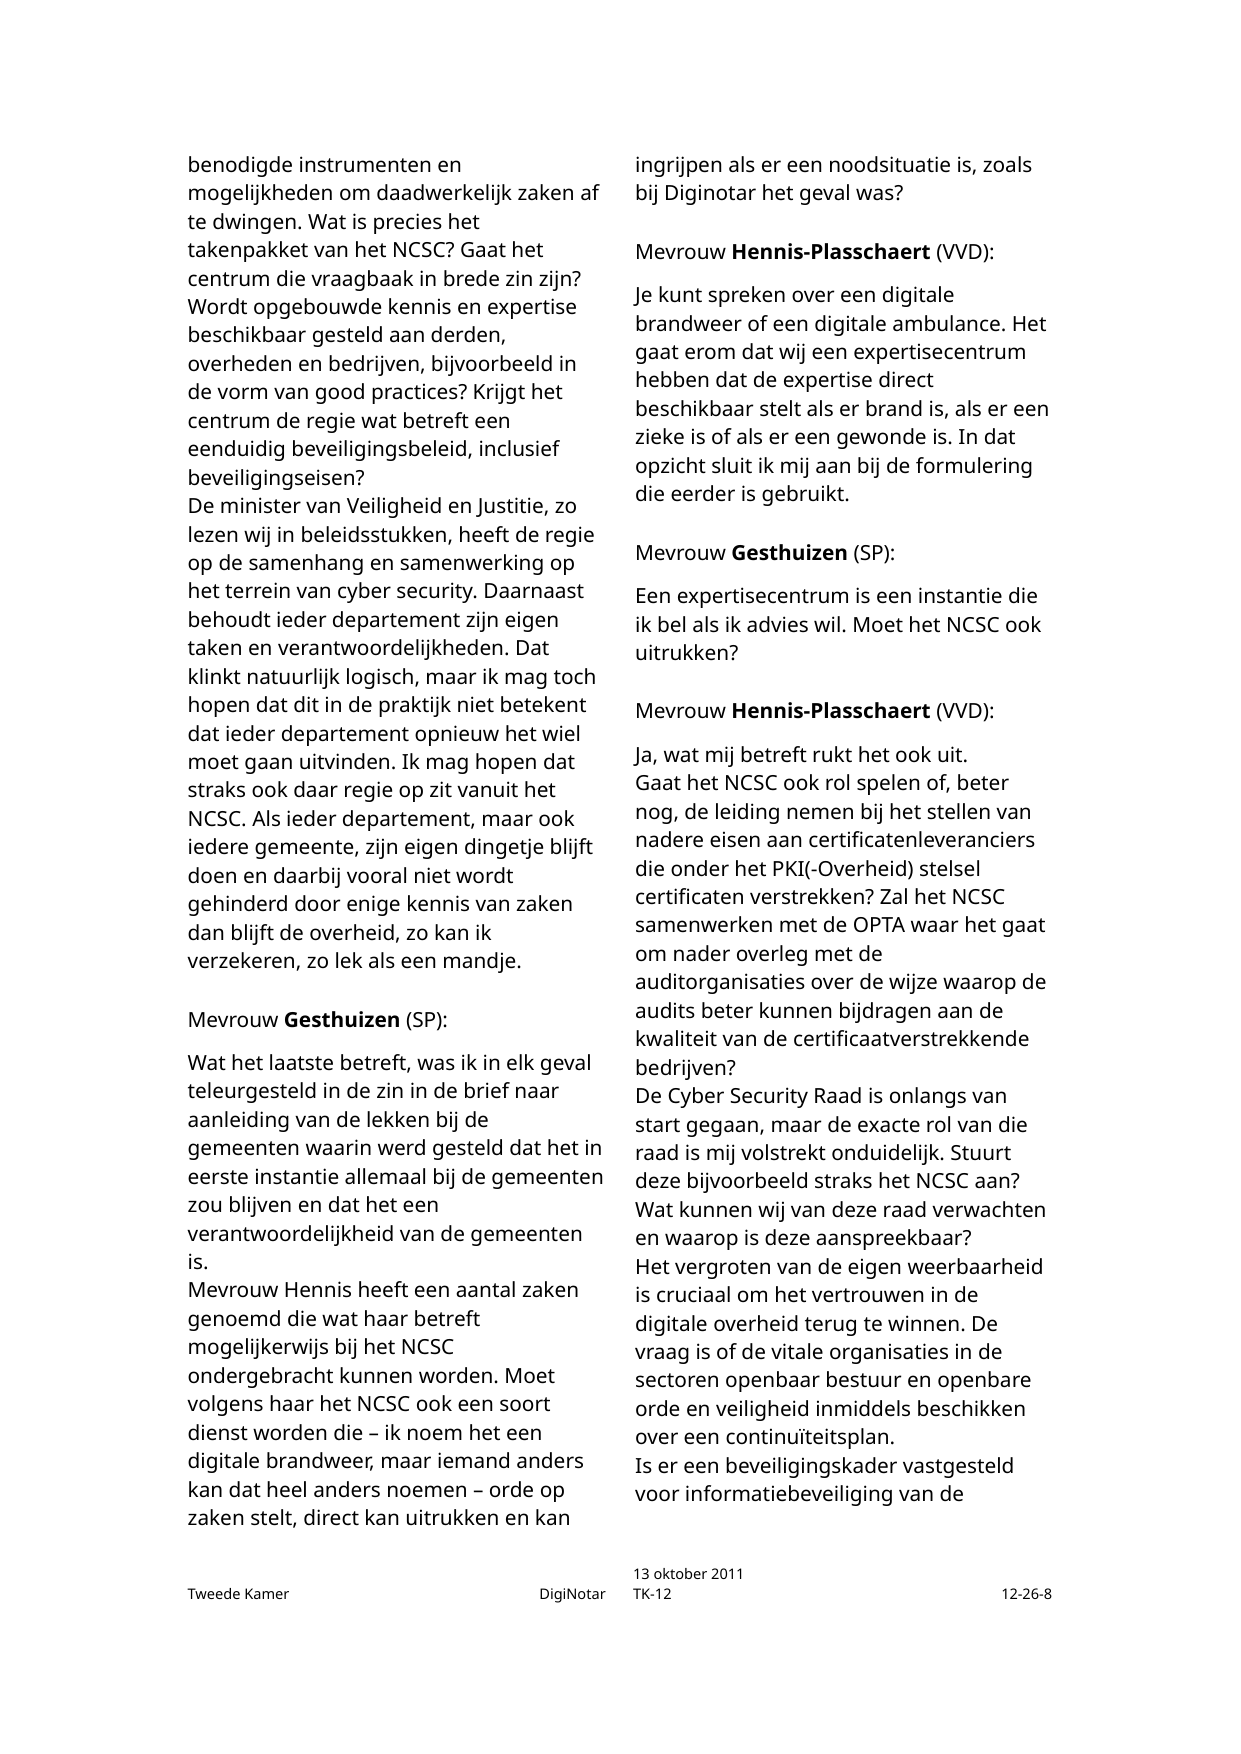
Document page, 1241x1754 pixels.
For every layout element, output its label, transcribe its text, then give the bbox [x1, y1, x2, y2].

text De Cyber Security Raad is onlangs van start gegaan, maar de exacte rol van die raad is mij volstrekt onduidelijk. Stuurt deze bijvoorbeeld straks het NCSC aan? Wat kunnen wij van deze raad verwachten en waarop is deze aanspreekbaar? [635, 1081, 1053, 1252]
text Mevrouw Gesthuizen (SP): [635, 538, 1053, 566]
text Wat het laatste betreft, was ik in elk geval teleurgesteld in de zin in de brief naar aanleiding van de lekken bij de gemeenten waarin werd gesteld dat het in eerste instantie allemaal bij de gemeenten zou blijven en dat het een verantwoordelijkheid van de gemeenten is. [187, 1048, 605, 1276]
text Mevrouw Hennis-Plasschaert (VVD): [635, 697, 1053, 725]
text Een expertisecentrum is een instantie die ik bel als ik advies wil. Moet het NCSC ook uitrukken? [635, 581, 1053, 667]
text Is er een beveiligingskader vastgesteld voor informatiebeveiliging van de [635, 1451, 1053, 1508]
text Mevrouw Hennis-Plasschaert (VVD): [635, 237, 1053, 265]
text Je kunt spreken over een digitale brandweer of een digitale ambulance. Het gaat erom dat wij een expertisecentrum hebben dat de expertise direct beschikbaar stelt als er brand is, als er een zieke is of als er een gewonde is. In dat opzicht sluit ik mij aan bij de formulering die eerder is gebruikt. [635, 280, 1053, 508]
text Gaat het NCSC ook rol spelen of, beter nog, de leiding nemen bij het stellen van nadere eisen aan certificatenleveranciers die onder het PKI(-Overheid) stelsel certificaten verstrekken? Zal het NCSC samenwerken met de OPTA waar het gaat om nader overleg met de auditorganisaties over de wijze waarop de audits beter kunnen bijdragen aan de kwaliteit van de certificaatverstrekkende bedrijven? [635, 768, 1053, 1081]
text benodigde instrumenten en mogelijkheden om daadwerkelijk zaken af te dwingen. Wat is precies het takenpakket van het NCSC? Gaat het centrum die vraagbaak in brede zin zijn? Wordt opgebouwde kennis en expertise beschikbaar gesteld aan derden, overheden en bedrijven, bijvoorbeeld in de vorm van good practices? Krijgt het centrum de regie wat betreft een eenduidig beveiligingsbeleid, inclusief beveiligingseisen? [187, 150, 605, 491]
text Het vergroten van de eigen weerbaarheid is cruciaal om het vertrouwen in de digitale overheid terug te winnen. De vraag is of de vitale organisaties in de sectoren openbaar bestuur en openbare orde en veiligheid inmiddels beschikken over een continuïteitsplan. [635, 1252, 1053, 1451]
text Mevrouw Hennis heeft een aantal zaken genoemd die wat haar betreft mogelijkerwijs bij het NCSC ondergebracht kunnen worden. Moet volgens haar het NCSC ook een soort dienst worden die – ik noem het een digitale brandweer, maar iemand anders kan dat heel anders noemen – orde op zaken stelt, direct kan uitrukken en kan [187, 1276, 605, 1532]
text ingrijpen als er een noodsituatie is, zoals bij Diginotar het geval was? [635, 150, 1053, 207]
text Mevrouw Gesthuizen (SP): [187, 1005, 605, 1033]
text De minister van Veiligheid en Justitie, zo lezen wij in beleidsstukken, heeft de regie op de samenhang en samenwerking op het terrein van cyber security. Daarnaast behoudt ieder departement zijn eigen taken en verantwoordelijkheden. Dat klinkt natuurlijk logisch, maar ik mag toch hopen dat dit in de praktijk niet betekent dat ieder departement opnieuw het wiel moet gaan uitvinden. Ik mag hopen dat straks ook daar regie op zit vanuit het NCSC. Als ieder departement, maar ook iedere gemeente, zijn eigen dingetje blijft doen en daarbij vooral niet wordt gehinderd door enige kennis van zaken dan blijft de overheid, zo kan ik verzekeren, zo lek als een mandje. [187, 491, 605, 975]
text Ja, wat mij betreft rukt het ook uit. [635, 740, 1053, 768]
